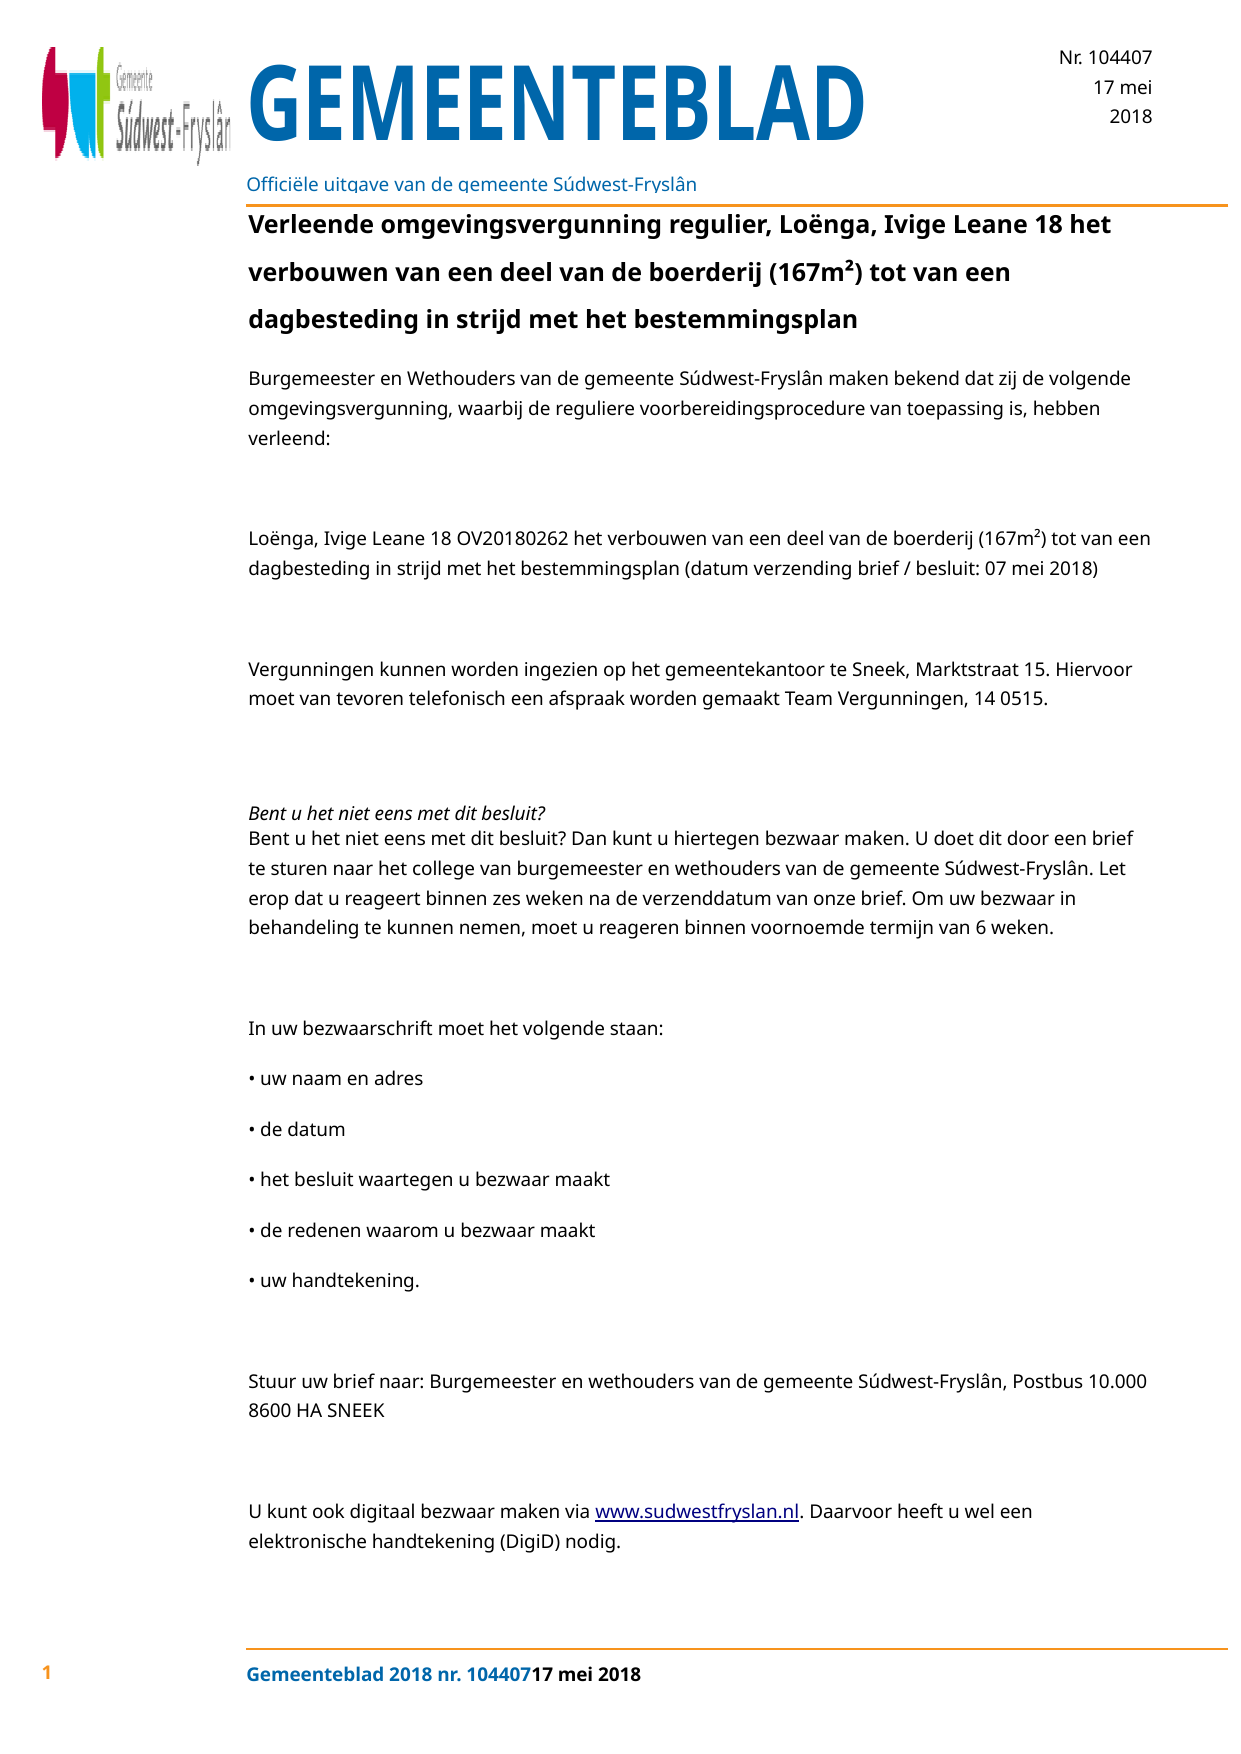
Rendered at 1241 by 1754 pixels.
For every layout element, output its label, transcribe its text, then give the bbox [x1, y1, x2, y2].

text In uw bezwaarschrift moet het volgende staan: [248, 1015, 1152, 1041]
text Burgemeester en Wethouders van de gemeente Súdwest-Fryslân maken bekend dat zij de volgende omgevingsvergunning, waarbij de reguliere voorbereidingsprocedure van toepassing is, hebben verleend: [248, 366, 1152, 450]
text Vergunningen kunnen worden ingezien op het gemeentekantoor te Sneek, Marktstraat 15. Hiervoor moet van tevoren telefonisch een afspraak worden gemaakt Team Vergunningen, 14 0515. [248, 656, 1152, 711]
text U kunt ook digitaal bezwaar maken via www.sudwestfryslan.nl. Daarvoor heeft u wel een elektronische handtekening (DigiD) nodig. [248, 1498, 1152, 1554]
text • de redenen waarom u bezwaar maakt [248, 1217, 1152, 1243]
text • uw handtekening. [248, 1267, 1152, 1293]
text • uw naam en adres [248, 1066, 1152, 1091]
picture [41, 47, 231, 172]
text Bent u het niet eens met dit besluit? Dan kunt u hiertegen bezwaar maken. U doet dit door een brief te sturen naar het college van burgemeester en wethouders van de gemeente Súdwest-Fryslân. Let erop dat u reageert binnen zes weken na de verzenddatum van onze brief. Om uw bezwaar in behandeling te kunnen nemen, moet u reageren binnen voornoemde termijn van 6 weken. [248, 826, 1152, 940]
text Verleende omgevingsvergunning regulier, Loënga, Ivige Leane 18 het verbouwen van een deel van de boerderij (167m²) tot van een dagbesteding in strijd met het bestemmingsplan [248, 207, 1152, 336]
text • het besluit waartegen u bezwaar maakt [248, 1166, 1152, 1192]
text • de datum [248, 1116, 1152, 1142]
text Loënga, Ivige Leane 18 OV20180262 het verbouwen van een deel van de boerderij (167m²) tot van een dagbesteding in strijd met het bestemmingsplan (datum verzending brief / besluit: 07 mei 2018) [248, 526, 1152, 581]
text Stuur uw brief naar: Burgemeester en wethouders van de gemeente Súdwest-Fryslân, Postbus 10.000 8600 HA SNEEK [248, 1368, 1152, 1423]
text Bent u het niet eens met dit besluit? [248, 800, 1152, 826]
